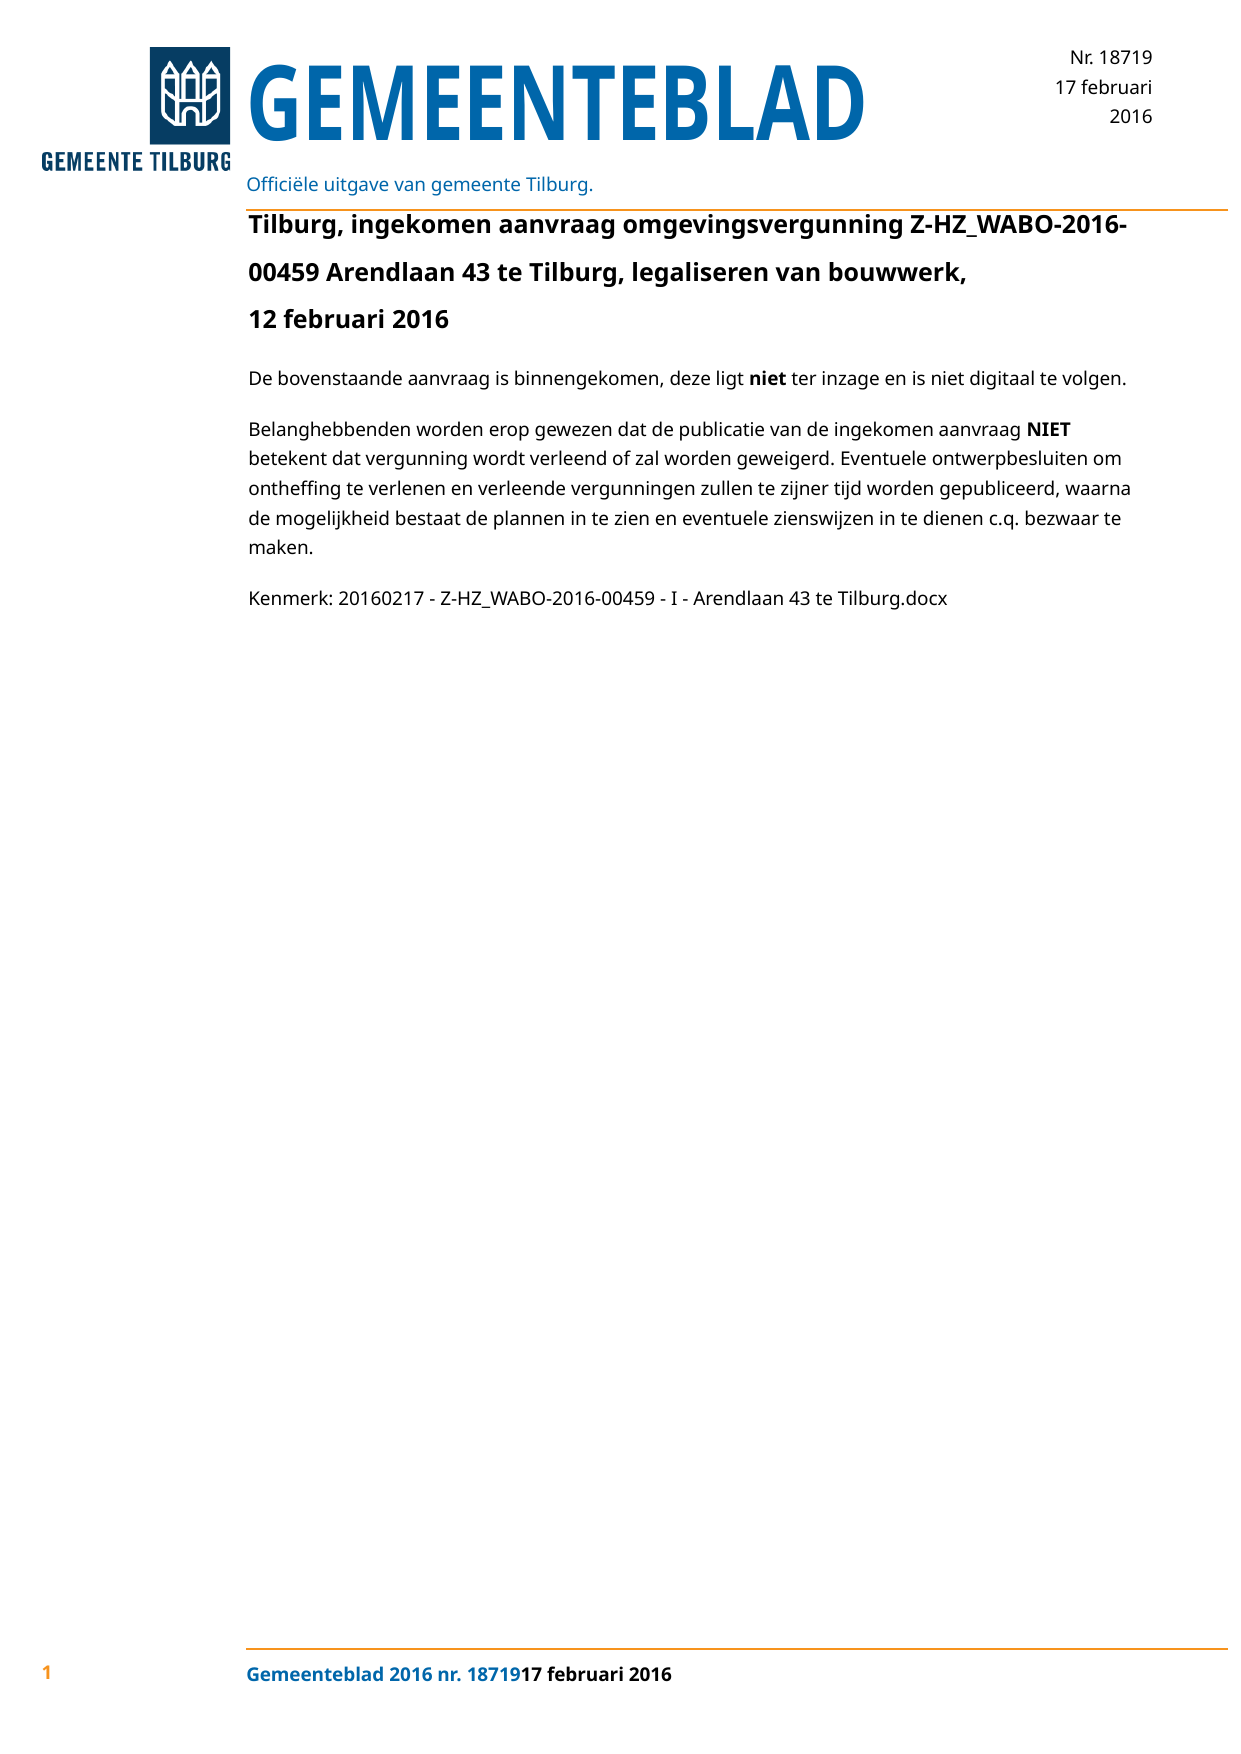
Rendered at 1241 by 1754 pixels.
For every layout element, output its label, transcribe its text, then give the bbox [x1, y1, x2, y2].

text Tilburg, ingekomen aanvraag omgevingsvergunning Z-HZ_WABO-2016-00459 Arendlaan 43 te Tilburg, legaliseren van bouwwerk, 12 februari 2016 [248, 211, 1152, 336]
picture [41, 47, 231, 172]
text De bovenstaande aanvraag is binnengekomen, deze ligt niet ter inzage en is niet digitaal te volgen. [248, 366, 1152, 391]
text Kenmerk: 20160217 - Z-HZ_WABO-2016-00459 - I - Arendlaan 43 te Tilburg.docx [248, 585, 1152, 610]
text Belanghebbenden worden erop gewezen dat de publicatie van de ingekomen aanvraag NIET betekent dat vergunning wordt verleend of zal worden geweigerd. Eventuele ontwerpbesluiten om ontheffing te verlenen en verleende vergunningen zullen te zijner tijd worden gepubliceerd, waarna de mogelijkheid bestaat de plannen in te zien en eventuele zienswijzen in te dienen c.q. bezwaar te maken. [248, 416, 1152, 560]
